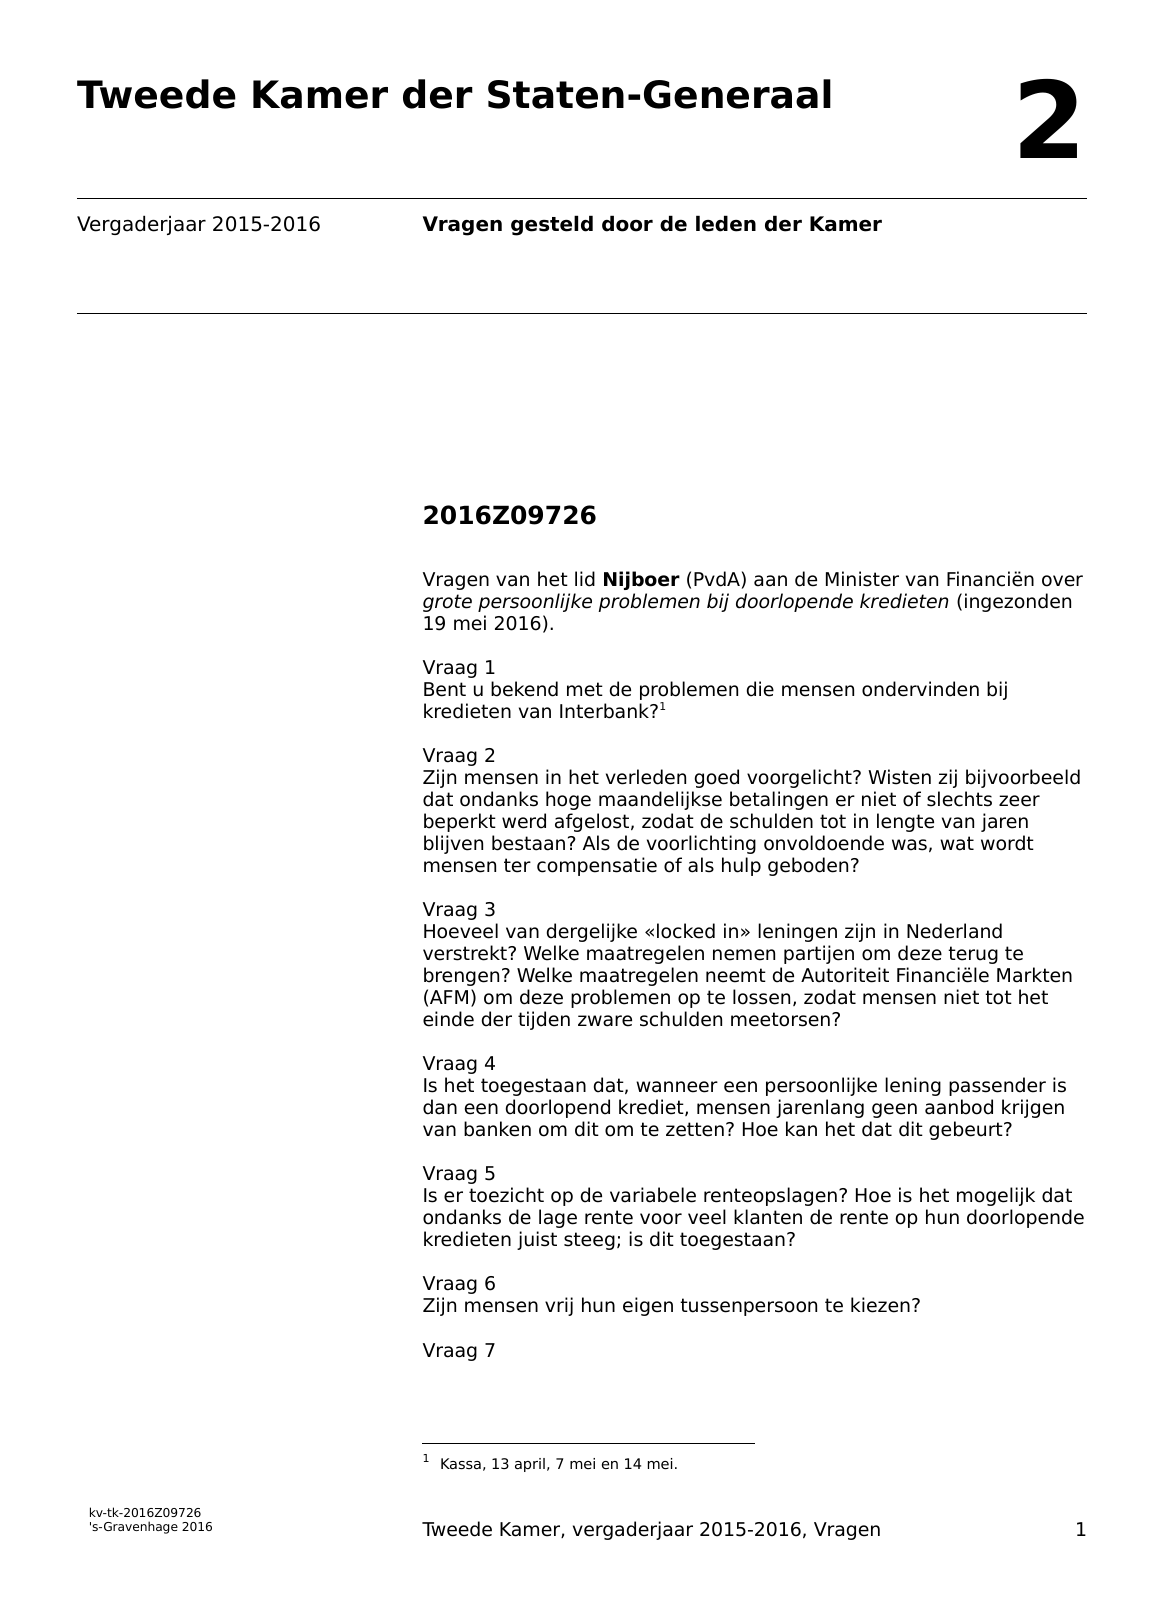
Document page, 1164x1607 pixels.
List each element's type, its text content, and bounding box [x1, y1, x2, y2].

text Zijn mensen in het verleden goed voorgelicht? Wisten zij bijvoorbeeld dat ondanks hoge maandelijkse betalingen er niet of slechts zeer beperkt werd afgelost, zodat de schulden tot in lengte van jaren blijven bestaan? Als de voorlichting onvoldoende was, wat wordt mensen ter compensatie of als hulp geboden? [422, 767, 1087, 877]
table_header Tweede Kamer der Staten-Generaal [77, 59, 886, 198]
text 2016Z09726 [422, 501, 1087, 531]
table_cell Vragen gesteld door de leden der Kamer [422, 199, 1087, 313]
text Vraag 6 [422, 1273, 1087, 1295]
table_header 2 [886, 59, 1087, 198]
text Kassa, 13 april, 7 mei en 14 mei. [422, 1452, 1087, 1474]
text 's-Gravenhage 2016 [88, 1520, 323, 1534]
table_cell Vergaderjaar 2015-2016 [77, 199, 422, 313]
text Bent u bekend met de problemen die mensen ondervinden bij kredieten van Interbank? [422, 679, 1087, 723]
text kv-tk-2016Z09726 [88, 1506, 323, 1520]
text Vraag 4 [422, 1053, 1087, 1075]
text Vraag 3 [422, 899, 1087, 921]
text Hoeveel van dergelijke «locked in» leningen zijn in Nederland verstrekt? Welke maatregelen nemen partijen om deze terug te brengen? Welke maatregelen neemt de Autoriteit Financiële Markten (AFM) om deze problemen op te lossen, zodat mensen niet tot het einde der tijden zware schulden meetorsen? [422, 921, 1087, 1031]
text Vraag 7 [422, 1339, 1087, 1361]
text Is er toezicht op de variabele renteopslagen? Hoe is het mogelijk dat ondanks de lage rente voor veel klanten de rente op hun doorlopende kredieten juist steeg; is dit toegestaan? [422, 1185, 1087, 1251]
text Vragen van het lid Nijboer (PvdA) aan de Minister van Financiën over grote persoonlijke problemen bij doorlopende kredieten (ingezonden 19 mei 2016). [422, 569, 1087, 635]
text Is het toegestaan dat, wanneer een persoonlijke lening passender is dan een doorlopend krediet, mensen jarenlang geen aanbod krijgen van banken om dit om te zetten? Hoe kan het dat dit gebeurt? [422, 1075, 1087, 1141]
text Zijn mensen vrij hun eigen tussenpersoon te kiezen? [422, 1295, 1087, 1317]
text Vraag 1 [422, 657, 1087, 679]
text Vraag 2 [422, 745, 1087, 767]
text Vraag 5 [422, 1163, 1087, 1185]
